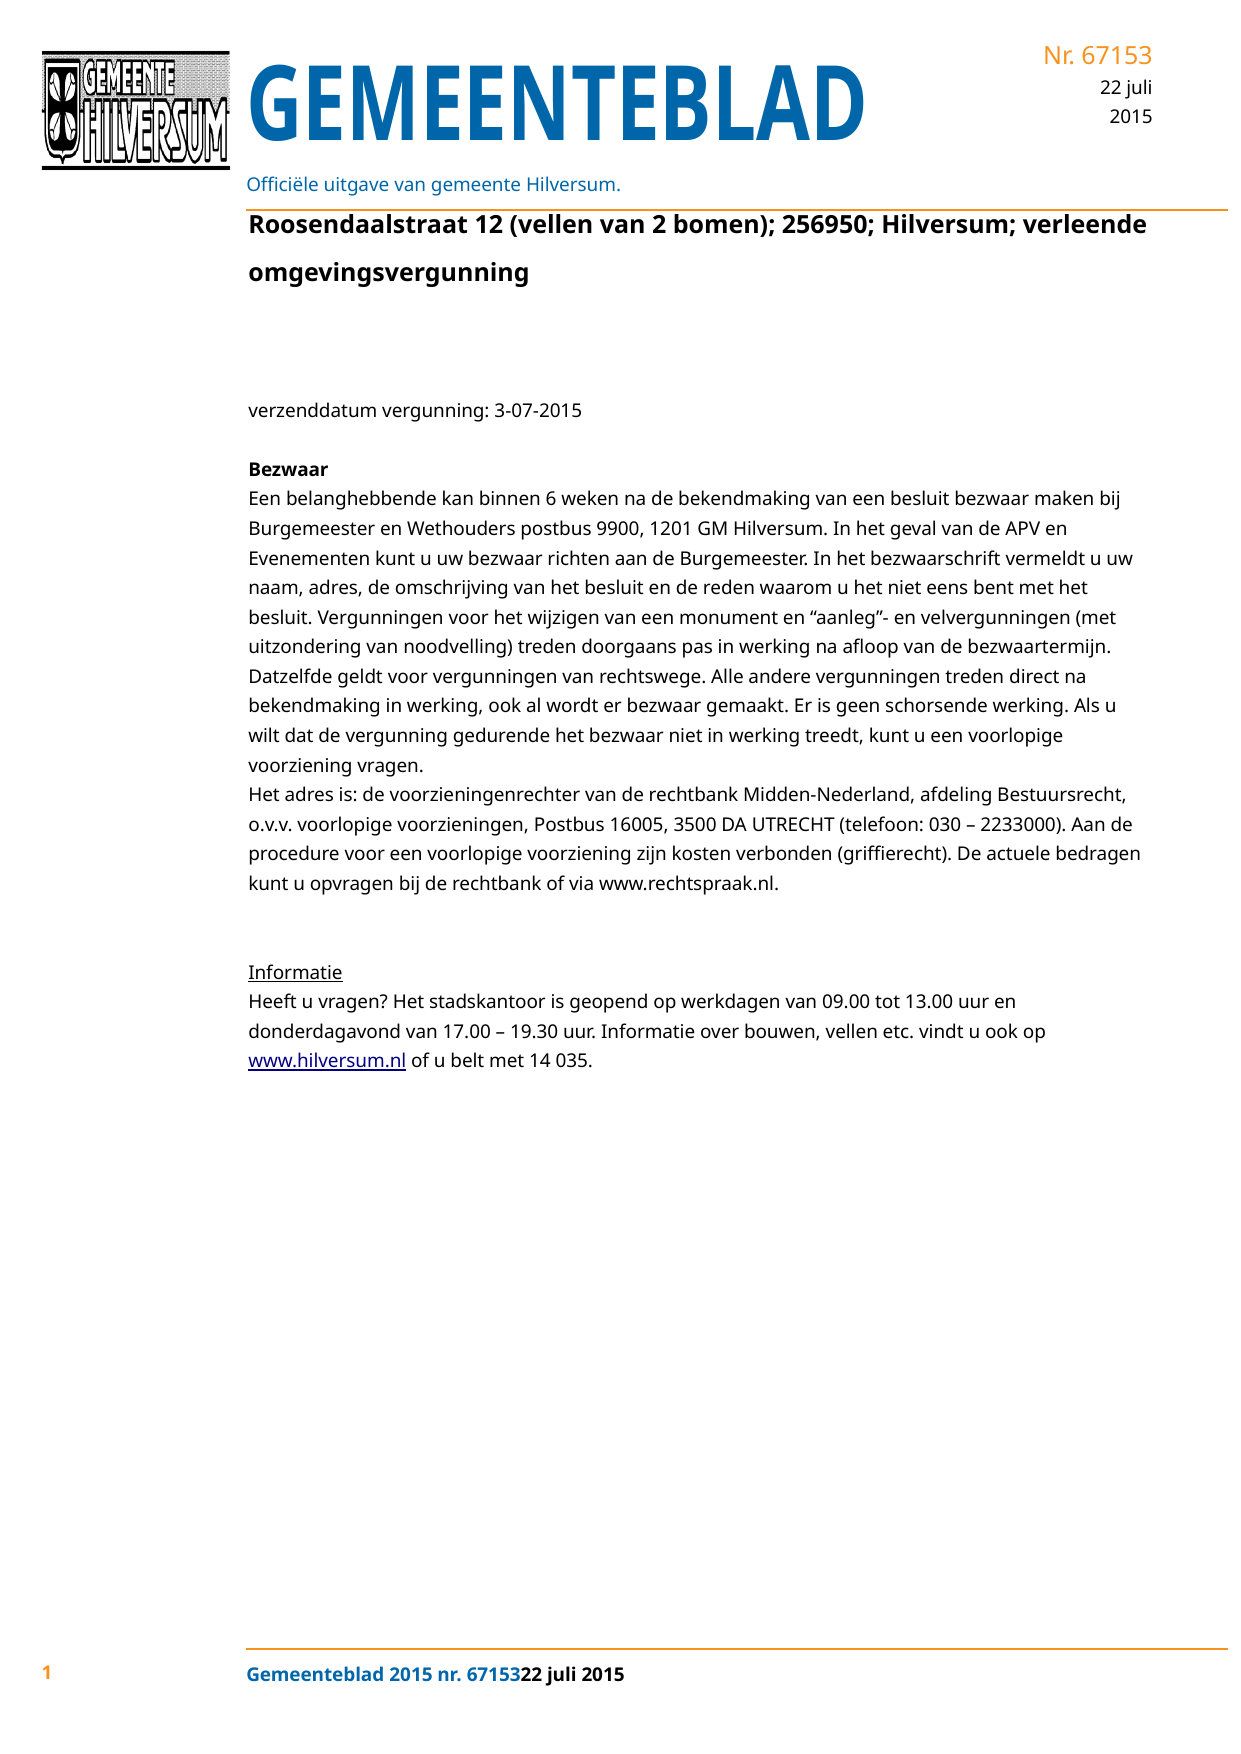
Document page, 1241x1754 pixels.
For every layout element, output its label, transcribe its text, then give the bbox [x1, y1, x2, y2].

text Een belanghebbende kan binnen 6 weken na de bekendmaking van een besluit bezwaar maken bij Burgemeester en Wethouders postbus 9900, 1201 GM Hilversum. In het geval van de APV en Evenementen kunt u uw bezwaar richten aan de Burgemeester. In het bezwaarschrift vermeldt u uw naam, adres, de omschrijving van het besluit en de reden waarom u het niet eens bent met het besluit. Vergunningen voor het wijzigen van een monument en “aanleg”- en velvergunningen (met uitzondering van noodvelling) treden doorgaans pas in werking na afloop van de bezwaartermijn. Datzelfde geldt voor vergunningen van rechtswege. Alle andere vergunningen treden direct na bekendmaking in werking, ook al wordt er bezwaar gemaakt. Er is geen schorsende werking. Als u wilt dat de vergunning gedurende het bezwaar niet in werking treedt, kunt u een voorlopige voorziening vragen. [248, 486, 1152, 777]
text Roosendaalstraat 12 (vellen van 2 bomen); 256950; Hilversum; verleende omgevingsvergunning [248, 211, 1152, 288]
text Bezwaar [248, 456, 1152, 482]
picture [41, 47, 231, 172]
text verzenddatum vergunning: 3-07-2015 [248, 397, 1152, 422]
text Heeft u vragen? Het stadskantoor is geopend op werkdagen van 09.00 tot 13.00 uur en donderdagavond van 17.00 – 19.30 uur. Informatie over bouwen, vellen etc. vindt u ook op www.hilversum.nl of u belt met 14 035. [248, 988, 1152, 1073]
text Het adres is: de voorzieningenrechter van de rechtbank Midden-Nederland, afdeling Bestuursrecht, o.v.v. voorlopige voorzieningen, Postbus 16005, 3500 DA UTRECHT (telefoon: 030 – 2233000). Aan de procedure voor een voorlopige voorziening zijn kosten verbonden (griffierecht). De actuele bedragen kunt u opvragen bij de rechtbank of via www.rechtspraak.nl. [248, 781, 1152, 896]
text Informatie [248, 959, 1152, 984]
